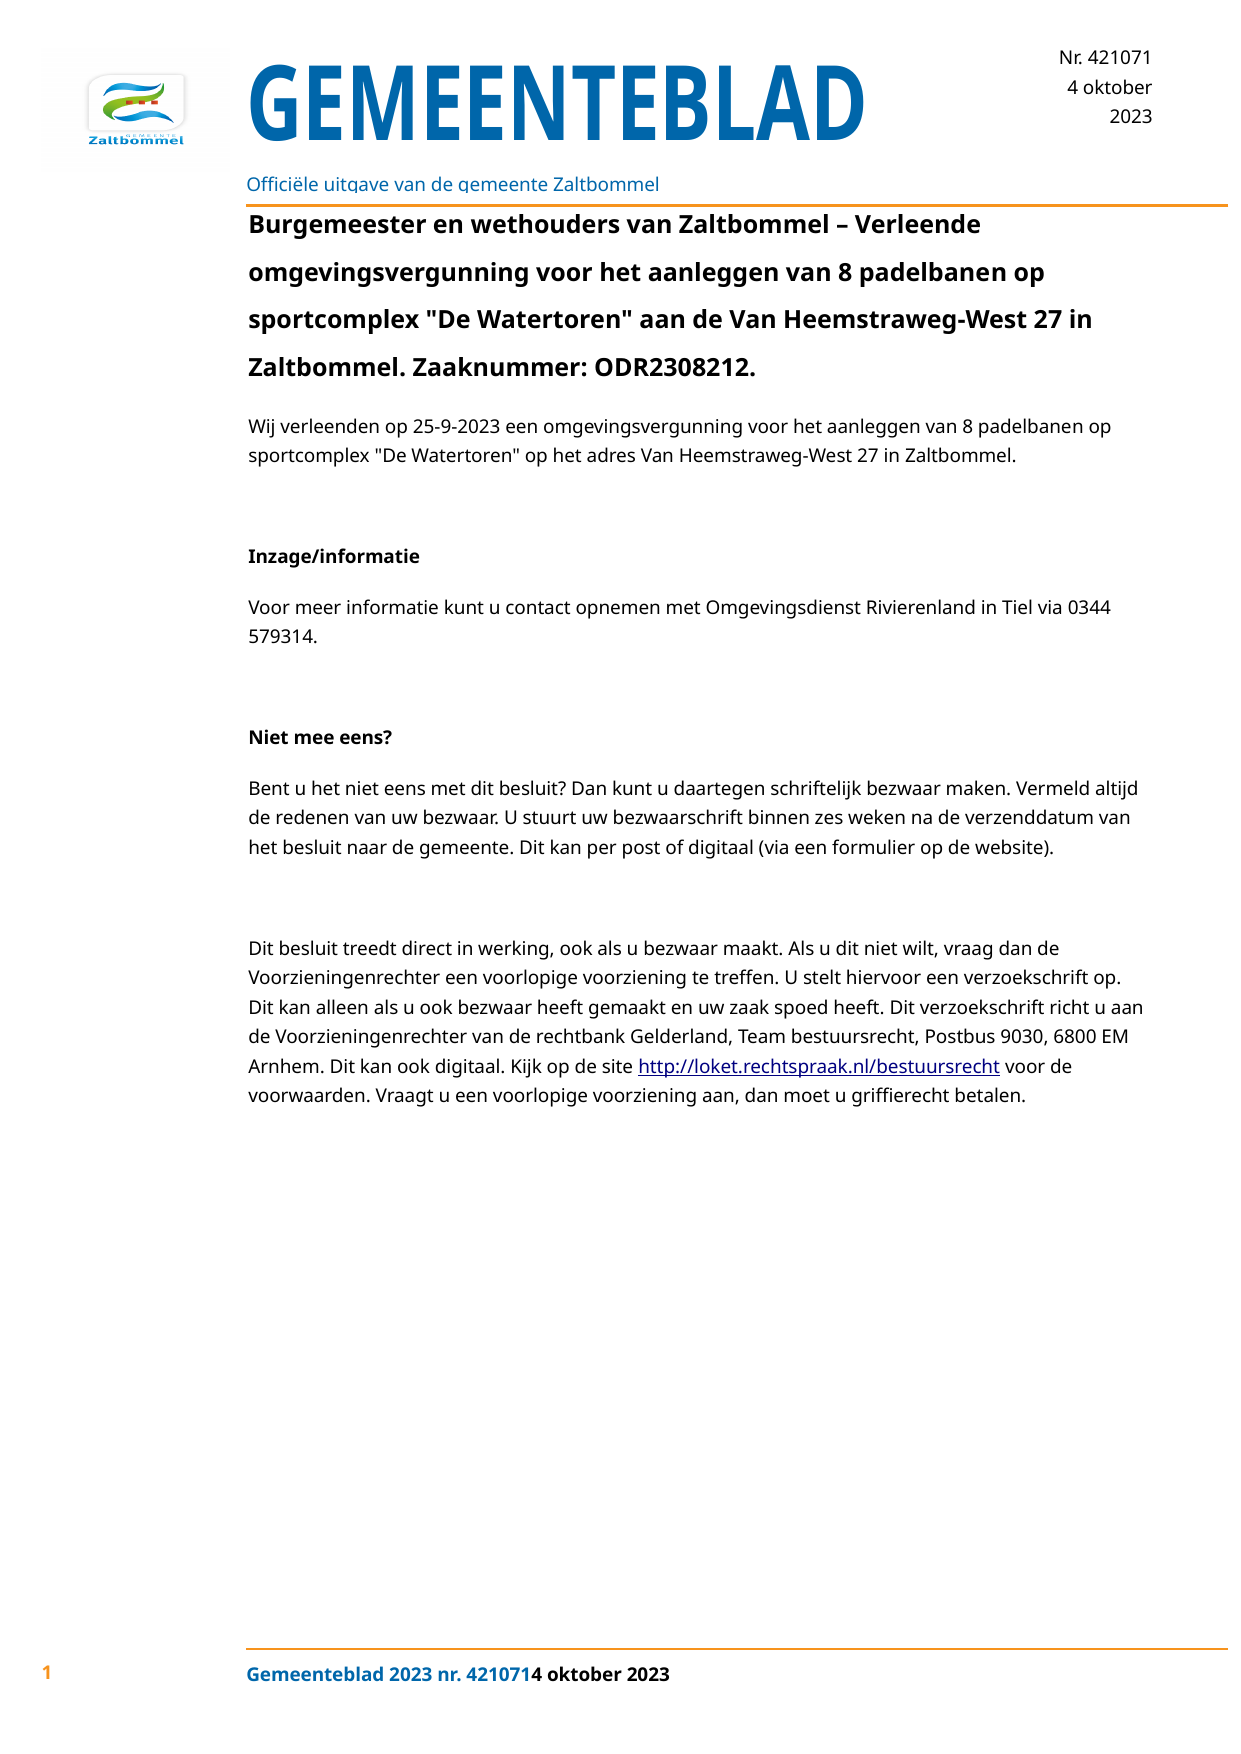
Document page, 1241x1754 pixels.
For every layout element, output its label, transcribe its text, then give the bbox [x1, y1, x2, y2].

text Voor meer informatie kunt u contact opnemen met Omgevingsdienst Rivierenland in Tiel via 0344 579314. [248, 594, 1152, 649]
text Inzage/informatie [248, 543, 1152, 569]
picture [41, 47, 231, 172]
text Burgemeester en wethouders van Zaltbommel – Verleende omgevingsvergunning voor het aanleggen van 8 padelbane­n op sportcomp­lex "De Watertore­n" aan de Van Heemstraweg-West 27 in Zaltbommel. Zaaknummer: ODR2308212. [248, 207, 1152, 384]
text Niet mee eens? [248, 724, 1152, 750]
text Bent u het niet eens met dit besluit? Dan kunt u daartegen schriftelijk bezwaar maken. Vermeld altijd de redenen van uw bezwaar. U stuurt uw bezwaarschrift binnen zes weken na de verzenddatum van het besluit naar de gemeente. Dit kan per post of digitaal (via een formulier op de website). [248, 775, 1152, 860]
text Wij verleenden op 25-9-2023 een omgevingsvergunning voor het aanleggen van 8 padelbane­n op sportcomp­lex "De Watertore­n" op het adres Van Heemstraweg-West 27 in Zaltbommel. [248, 413, 1152, 468]
text Dit besluit treedt direct in werking, ook als u bezwaar maakt. Als u dit niet wilt, vraag dan de Voorzieningenrechter een voorlopige voorziening te treffen. U stelt hiervoor een verzoekschrift op. Dit kan alleen als u ook bezwaar heeft gemaakt en uw zaak spoed heeft. Dit verzoekschrift richt u aan de Voorzieningenrechter van de rechtbank Gelderland, Team bestuursrecht, Postbus 9030, 6800 EM Arnhem. Dit kan ook digitaal. Kijk op de site http://loket.rechtspraak.nl/bestuursrecht voor de voorwaarden. Vraagt u een voorlopige voorziening aan, dan moet u griffierecht betalen. [248, 935, 1152, 1108]
